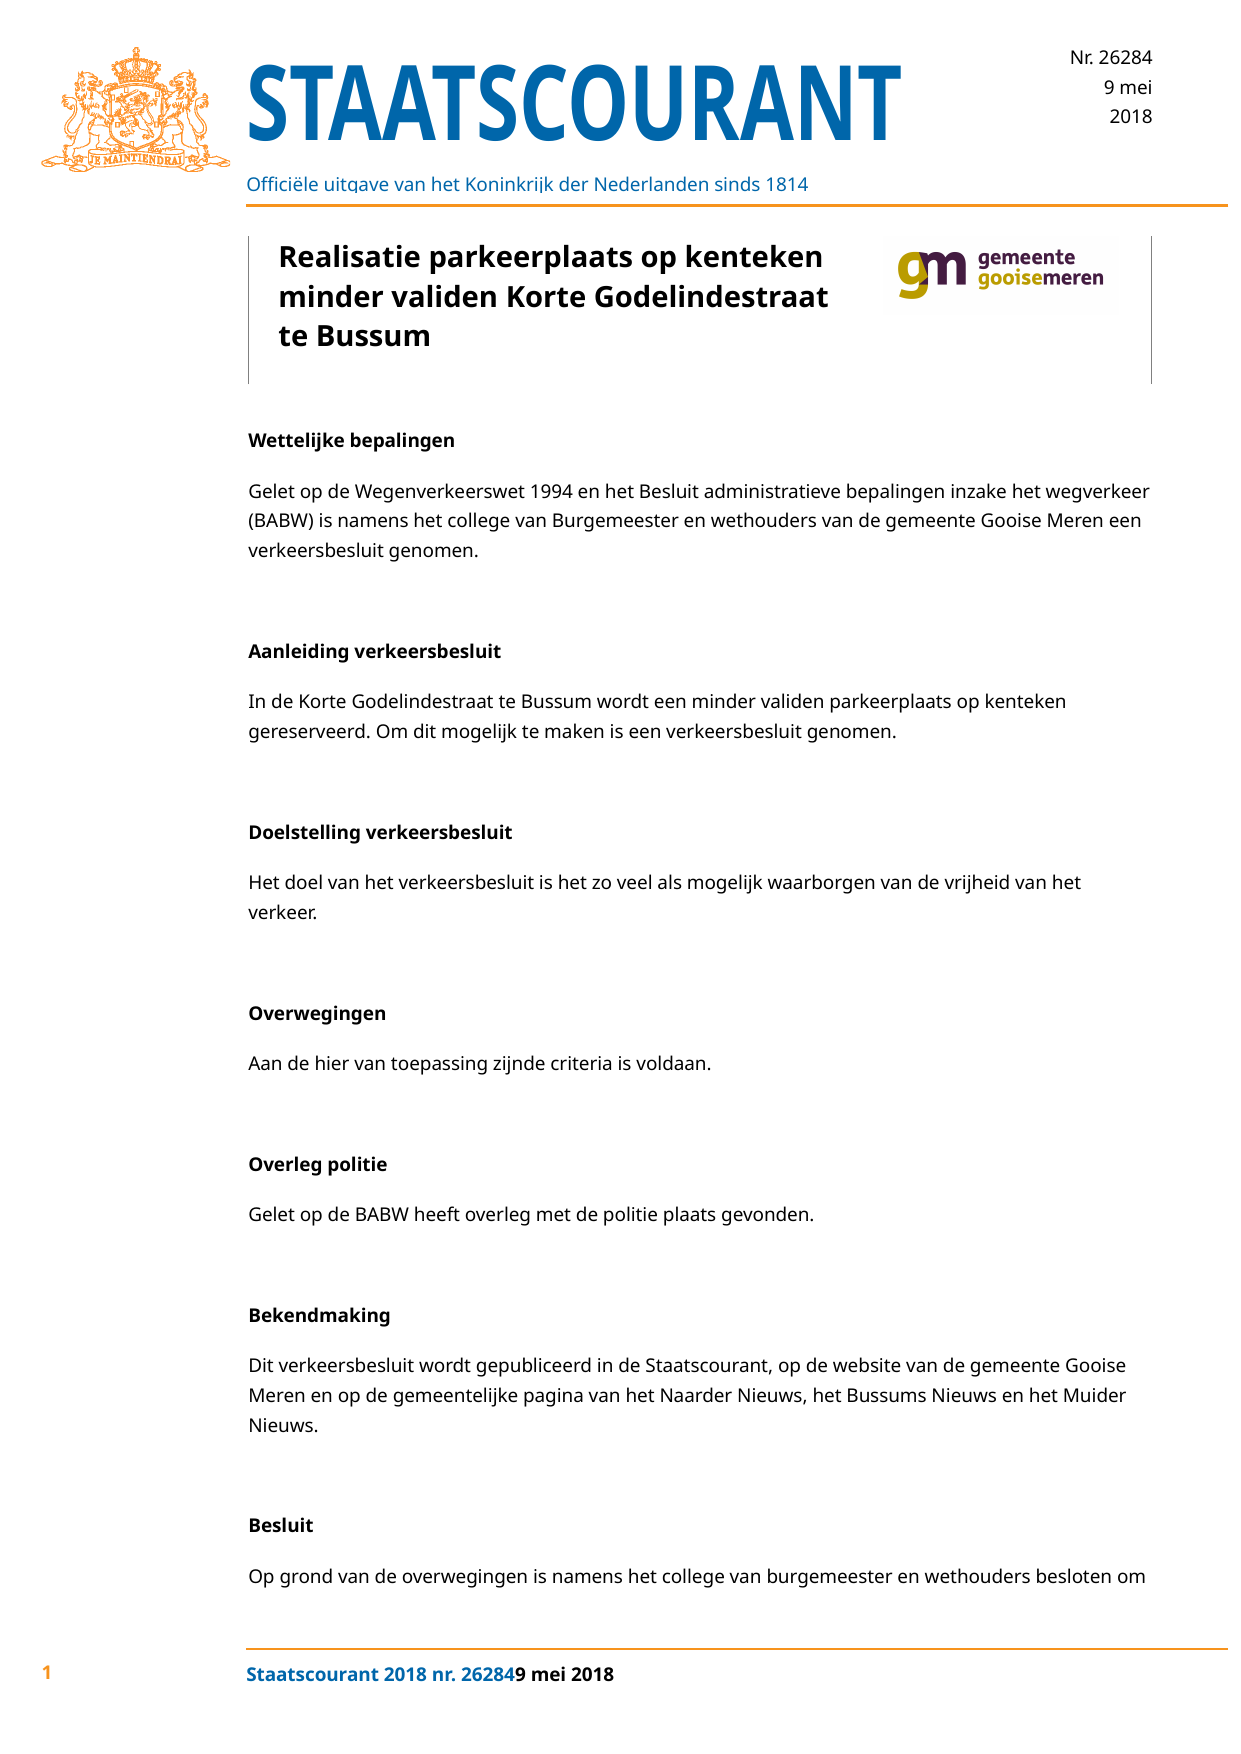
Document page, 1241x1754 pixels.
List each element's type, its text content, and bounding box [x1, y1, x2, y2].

text In de Korte Godelindestraat te Bussum wordt een minder validen parkeerplaats op kenteken gereserveerd. Om dit mogelijk te maken is een verkeersbesluit genomen. [248, 688, 1152, 744]
text Doelstelling verkeersbesluit [248, 819, 1152, 844]
text Op grond van de overwegingen is namens het college van burgemeester en wethouders besloten om [248, 1563, 1152, 1589]
text Gelet op de BABW heeft overleg met de politie plaats gevonden. [248, 1201, 1152, 1227]
text Dit verkeersbesluit wordt gepubliceerd in de Staatscourant, op de website van de gemeente Gooise Meren en op de gemeentelijke pagina van het Naarder Nieuws, het Bussums Nieuws en het Muider Nieuws. [248, 1353, 1152, 1437]
text Gelet op de Wegenverkeerswet 1994 en het Besluit administratieve bepalingen inzake het wegverkeer (BABW) is namens het college van Burgemeester en wethouders van de gemeente Gooise Meren een verkeersbesluit genomen. [248, 478, 1152, 563]
text Bekendmaking [248, 1302, 1152, 1328]
text Wettelijke bepalingen [248, 428, 1152, 453]
text Besluit [248, 1513, 1152, 1538]
text Overwegingen [248, 1000, 1152, 1025]
picture [882, 236, 1119, 315]
table_header [850, 236, 1151, 384]
picture [41, 47, 231, 172]
text Overleg politie [248, 1151, 1152, 1177]
text Het doel van het verkeersbesluit is het zo veel als mogelijk waarborgen van de vrijheid van het verkeer. [248, 869, 1152, 924]
table_header Realisatie parkeerplaats op kenteken minder validen Korte Godelindestraat te Bussum [249, 236, 850, 384]
text Aanleiding verkeersbesluit [248, 638, 1152, 664]
text Aan de hier van toepassing zijnde criteria is voldaan. [248, 1050, 1152, 1076]
